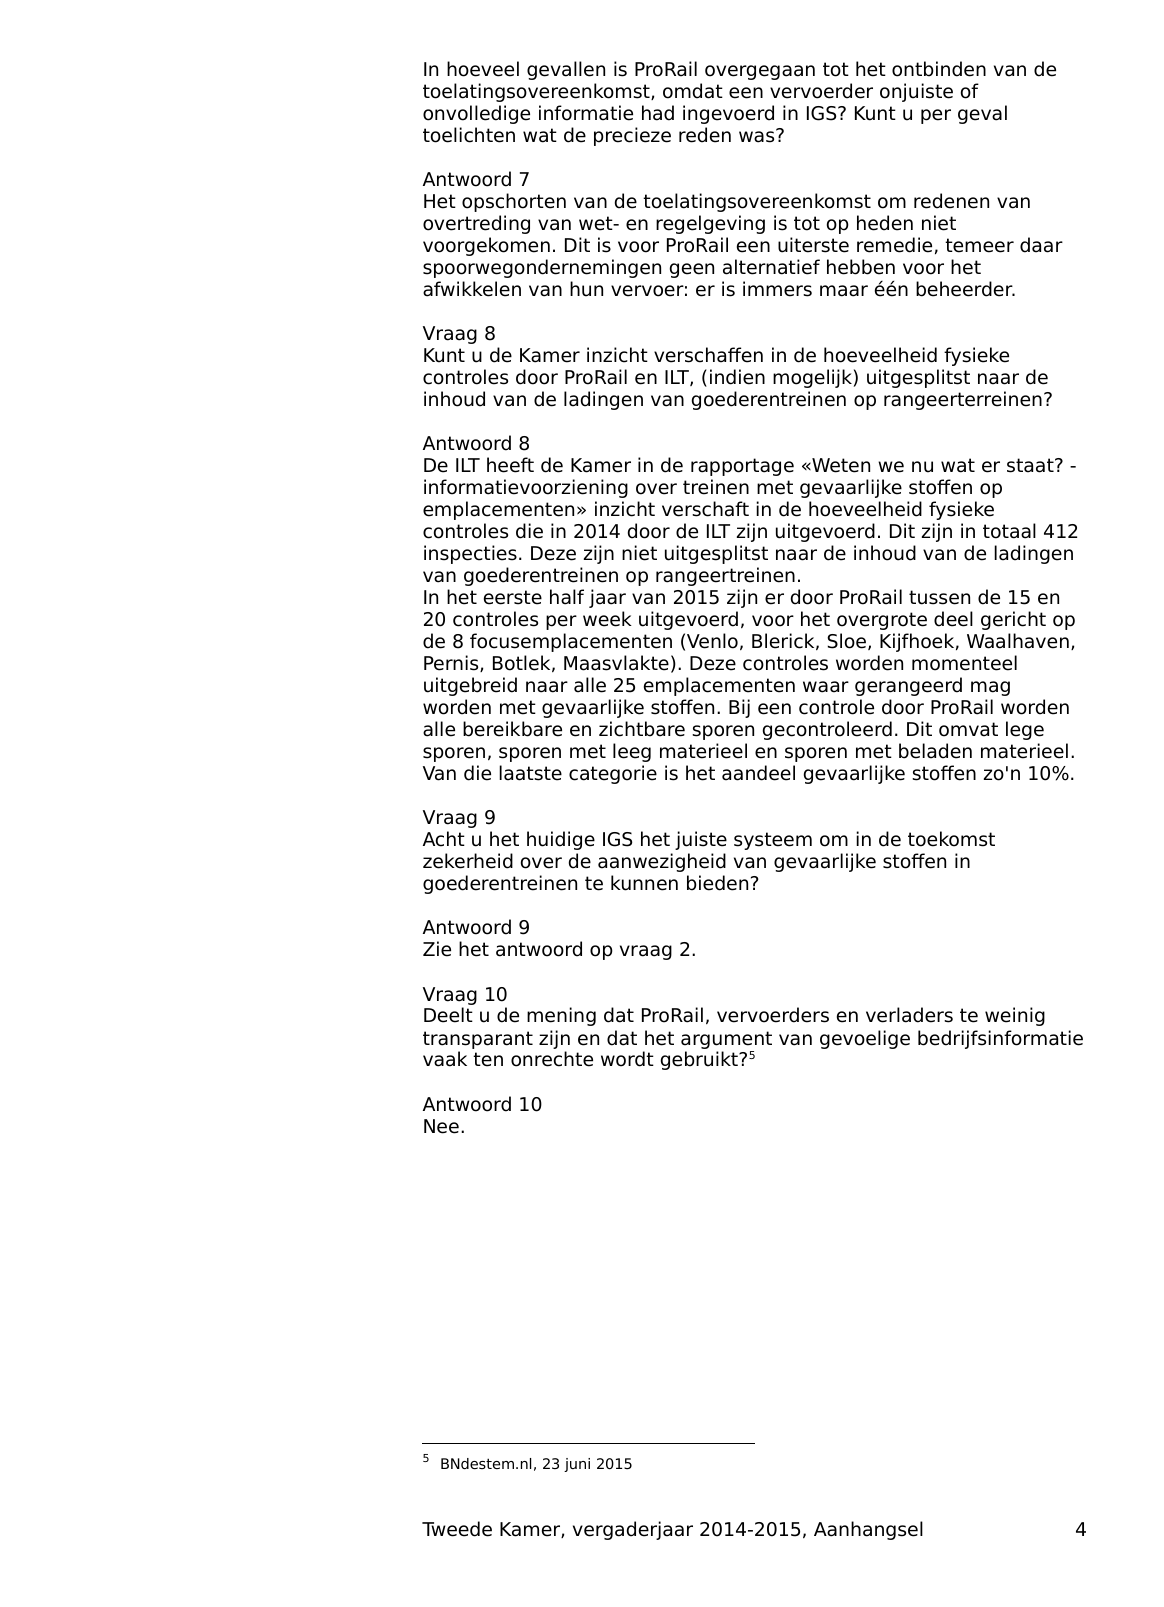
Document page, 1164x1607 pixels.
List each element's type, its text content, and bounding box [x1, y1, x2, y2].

text Nee. [422, 1116, 1087, 1137]
text Antwoord 7 [422, 169, 1087, 191]
text Antwoord 10 [422, 1093, 1087, 1116]
text De ILT heeft de Kamer in de rapportage «Weten we nu wat er staat? -informatievoorziening over treinen met gevaarlijke stoffen op emplacementen» inzicht verschaft in de hoeveelheid fysieke controles die in 2014 door de ILT zijn uitgevoerd. Dit zijn in totaal 412 inspecties. Deze zijn niet uitgesplitst naar de inhoud van de ladingen van goederentreinen op rangeertreinen. [422, 455, 1087, 587]
text Het opschorten van de toelatingsovereenkomst om redenen van overtreding van wet- en regelgeving is tot op heden niet voorgekomen. Dit is voor ProRail een uiterste remedie, temeer daar spoorwegondernemingen geen alternatief hebben voor het afwikkelen van hun vervoer: er is immers maar één beheerder. [422, 191, 1087, 301]
text In hoeveel gevallen is ProRail overgegaan tot het ontbinden van de toelatingsovereenkomst, omdat een vervoerder onjuiste of onvolledige informatie had ingevoerd in IGS? Kunt u per geval toelichten wat de precieze reden was? [422, 59, 1087, 147]
text Antwoord 9 [422, 917, 1087, 939]
text Kunt u de Kamer inzicht verschaffen in de hoeveelheid fysieke controles door ProRail en ILT, (indien mogelijk) uitgesplitst naar de inhoud van de ladingen van goederentreinen op rangeerterreinen? [422, 345, 1087, 411]
text Acht u het huidige IGS het juiste systeem om in de toekomst zekerheid over de aanwezigheid van gevaarlijke stoffen in goederentreinen te kunnen bieden? [422, 829, 1087, 895]
text Vraag 9 [422, 807, 1087, 829]
text Vraag 8 [422, 323, 1087, 345]
text Zie het antwoord op vraag 2. [422, 939, 1087, 961]
text BNdestem.nl, 23 juni 2015 [422, 1452, 1087, 1474]
text Antwoord 8 [422, 433, 1087, 455]
text In het eerste half jaar van 2015 zijn er door ProRail tussen de 15 en 20 controles per week uitgevoerd, voor het overgrote deel gericht op de 8 focusemplacementen (Venlo, Blerick, Sloe, Kijfhoek, Waalhaven, Pernis, Botlek, Maasvlakte). Deze controles worden momenteel uitgebreid naar alle 25 emplacementen waar gerangeerd mag worden met gevaarlijke stoffen. Bij een controle door ProRail worden alle bereikbare en zichtbare sporen gecontroleerd. Dit omvat lege sporen, sporen met leeg materieel en sporen met beladen materieel. Van die laatste categorie is het aandeel gevaarlijke stoffen zo'n 10%. [422, 587, 1087, 785]
text Deelt u de mening dat ProRail, vervoerders en verladers te weinig transparant zijn en dat het argument van gevoelige bedrijfsinformatie vaak ten onrechte wordt gebruikt? [422, 1005, 1087, 1071]
text Vraag 10 [422, 983, 1087, 1005]
